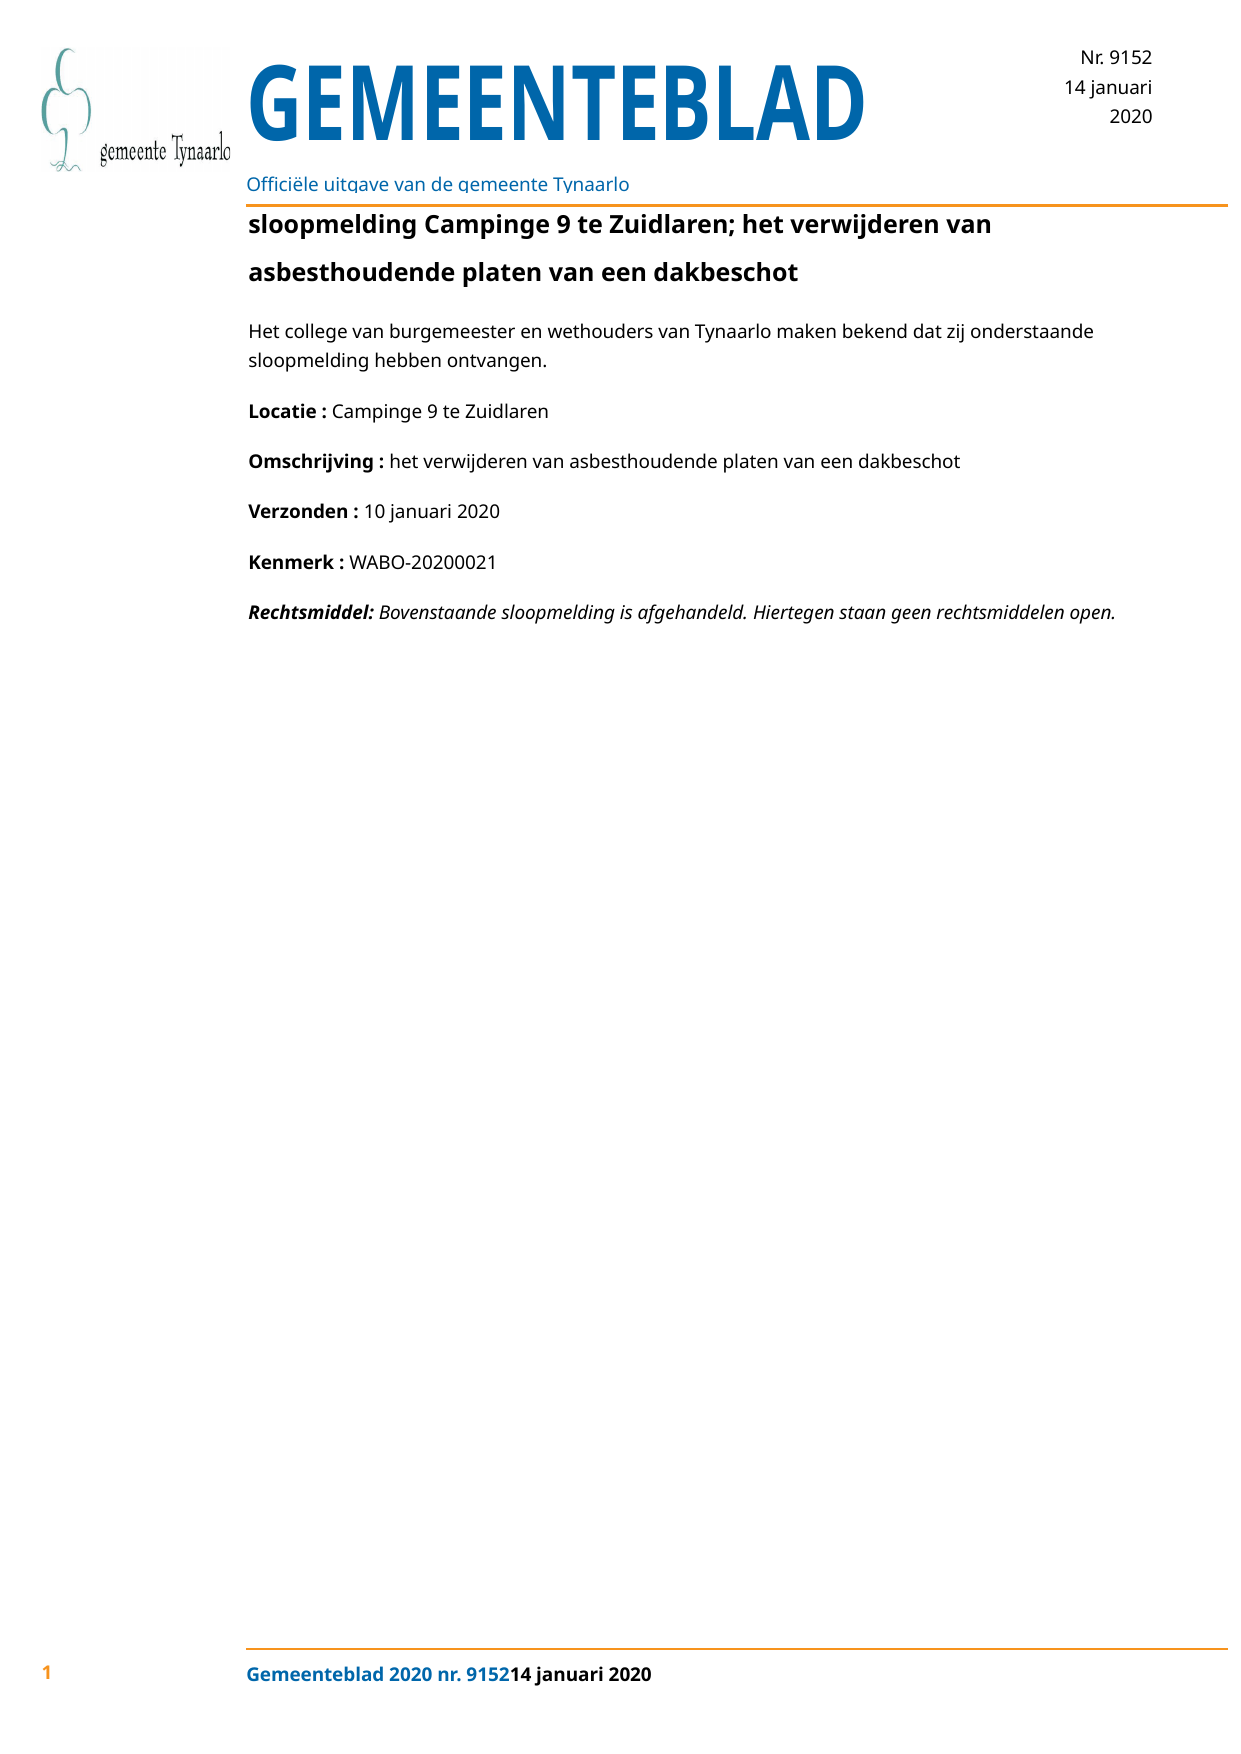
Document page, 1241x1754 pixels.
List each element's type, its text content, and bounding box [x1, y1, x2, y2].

picture [41, 47, 231, 172]
text Het college van burgemeester en wethouders van Tynaarlo maken bekend dat zij onderstaande sloopmelding hebben ontvangen. [248, 318, 1152, 373]
text Rechtsmiddel: Bovenstaande sloopmelding is afgehandeld. Hiertegen staan geen rechtsmiddelen open. [248, 599, 1152, 625]
text Kenmerk : WABO-20200021 [248, 549, 1152, 575]
text Locatie : Campinge 9 te Zuidlaren [248, 398, 1152, 424]
text Verzonden : 10 januari 2020 [248, 499, 1152, 524]
text sloopmelding Campinge 9 te Zuidlaren; het verwijderen van asbesthoudende platen van een dakbeschot [248, 207, 1152, 288]
text Omschrijving : het verwijderen van asbesthoudende platen van een dakbeschot [248, 448, 1152, 474]
